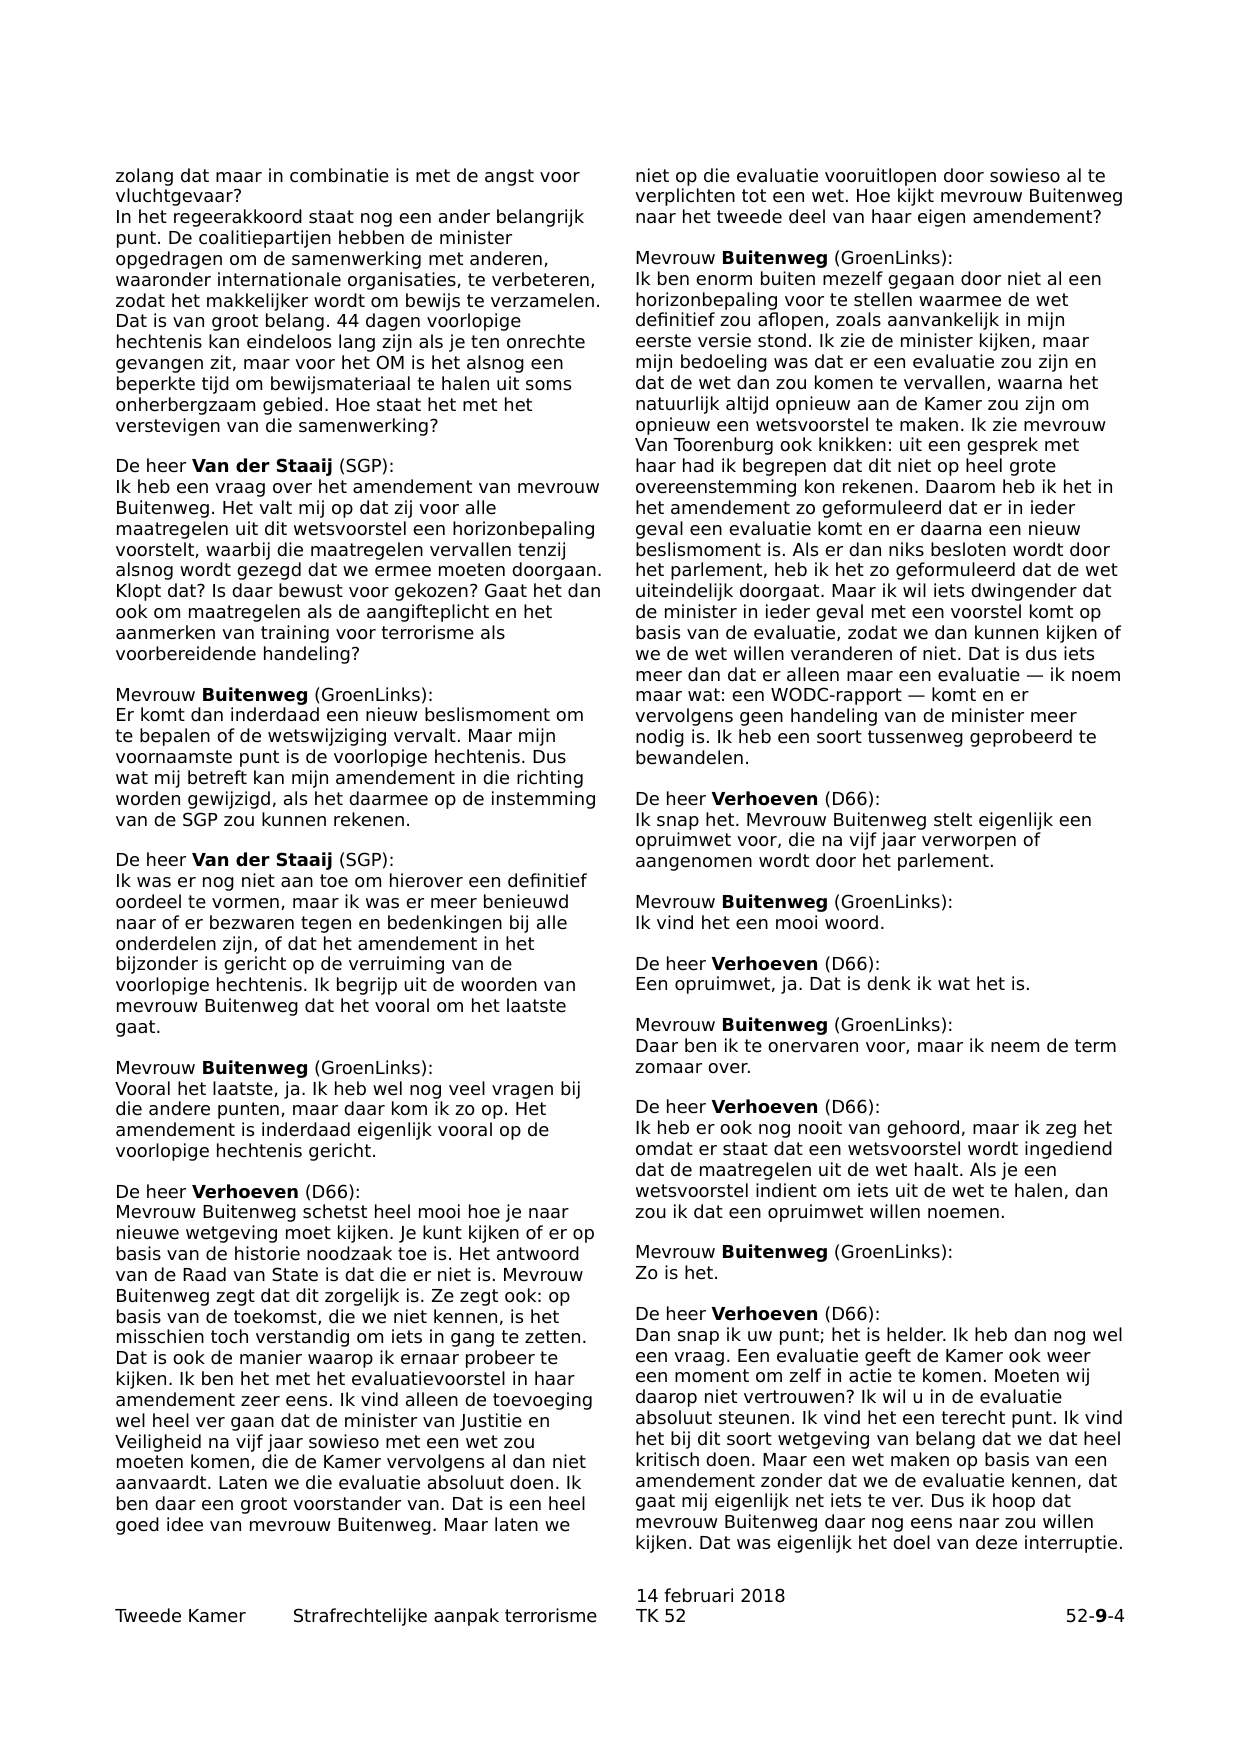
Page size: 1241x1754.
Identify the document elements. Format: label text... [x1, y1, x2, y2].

text Ik heb er ook nog nooit van gehoord, maar ik zeg het omdat er staat dat een wetsvoorstel wordt ingediend dat de maatregelen uit de wet haalt. Als je een wetsvoorstel indient om iets uit de wet te halen, dan zou ik dat een opruimwet willen noemen. [635, 1118, 1125, 1222]
text Mevrouw Buitenweg schetst heel mooi hoe je naar nieuwe wetgeving moet kijken. Je kunt kijken of er op basis van de historie noodzaak toe is. Het antwoord van de Raad van State is dat die er niet is. Mevrouw Buitenweg zegt dat dit zorgelijk is. Ze zegt ook: op basis van de toekomst, die we niet kennen, is het misschien toch verstandig om iets in gang te zetten. Dat is ook de manier waarop ik ernaar probeer te kijken. Ik ben het met het evaluatievoorstel in haar amendement zeer eens. Ik vind alleen de toevoeging wel heel ver gaan dat de minister van Justitie en Veiligheid na vijf jaar sowieso met een wet zou moeten komen, die de Kamer vervolgens al dan niet aanvaardt. Laten we die evaluatie absoluut doen. Ik ben daar een groot voorstander van. Dat is een heel goed idee van mevrouw Buitenweg. Maar laten we [115, 1202, 605, 1536]
text De heer Verhoeven (D66): [635, 1097, 1125, 1118]
text Ik snap het. Mevrouw Buitenweg stelt eigenlijk een opruimwet voor, die na vijf jaar verworpen of aangenomen wordt door het parlement. [635, 809, 1125, 872]
text Daar ben ik te onervaren voor, maar ik neem de term zomaar over. [635, 1036, 1125, 1077]
text zolang dat maar in combinatie is met de angst voor vluchtgevaar? [115, 165, 605, 207]
text Een opruimwet, ja. Dat is denk ik wat het is. [635, 974, 1125, 995]
text niet op die evaluatie vooruitlopen door sowieso al te verplichten tot een wet. Hoe kijkt mevrouw Buitenweg naar het tweede deel van haar eigen amendement? [635, 165, 1125, 228]
text Vooral het laatste, ja. Ik heb wel nog veel vragen bij die andere punten, maar daar kom ik zo op. Het amendement is inderdaad eigenlijk vooral op de voorlopige hechtenis gericht. [115, 1078, 605, 1162]
text Ik vind het een mooi woord. [635, 912, 1125, 933]
text De heer Verhoeven (D66): [635, 953, 1125, 974]
text De heer Verhoeven (D66): [635, 788, 1125, 809]
text Er komt dan inderdaad een nieuw beslismoment om te bepalen of de wetswijziging vervalt. Maar mijn voornaamste punt is de voorlopige hechtenis. Dus wat mij betreft kan mijn amendement in die richting worden gewijzigd, als het daarmee op de instemming van de SGP zou kunnen rekenen. [115, 705, 605, 830]
text Dan snap ik uw punt; het is helder. Ik heb dan nog wel een vraag. Een evaluatie geeft de Kamer ook weer een moment om zelf in actie te komen. Moeten wij daarop niet vertrouwen? Ik wil u in de evaluatie absoluut steunen. Ik vind het een terecht punt. Ik vind het bij dit soort wetgeving van belang dat we dat heel kritisch doen. Maar een wet maken op basis van een amendement zonder dat we de evaluatie kennen, dat gaat mij eigenlijk net iets te ver. Dus ik hoop dat mevrouw Buitenweg daar nog eens naar zou willen kijken. Dat was eigenlijk het doel van deze interruptie. [635, 1324, 1125, 1554]
text Mevrouw Buitenweg (GroenLinks): [635, 892, 1125, 912]
text De heer Van der Staaij (SGP): [115, 456, 605, 477]
text Mevrouw Buitenweg (GroenLinks): [635, 248, 1125, 268]
text Ik ben enorm buiten mezelf gegaan door niet al een horizonbepaling voor te stellen waarmee de wet definitief zou aflopen, zoals aanvankelijk in mijn eerste versie stond. Ik zie de minister kijken, maar mijn bedoeling was dat er een evaluatie zou zijn en dat de wet dan zou komen te vervallen, waarna het natuurlijk altijd opnieuw aan de Kamer zou zijn om opnieuw een wetsvoorstel te maken. Ik zie mevrouw Van Toorenburg ook knikken: uit een gesprek met haar had ik begrepen dat dit niet op heel grote overeenstemming kon rekenen. Daarom heb ik het in het amendement zo geformuleerd dat er in ieder geval een evaluatie komt en er daarna een nieuw beslismoment is. Als er dan niks besloten wordt door het parlement, heb ik het zo geformuleerd dat de wet uiteindelijk doorgaat. Maar ik wil iets dwingender dat de minister in ieder geval met een voorstel komt op basis van de evaluatie, zodat we dan kunnen kijken of we de wet willen veranderen of niet. Dat is dus iets meer dan dat er alleen maar een evaluatie — ik noem maar wat: een WODC-rapport — komt en er vervolgens geen handeling van de minister meer nodig is. Ik heb een soort tussenweg geprobeerd te bewandelen. [635, 268, 1125, 768]
text Ik heb een vraag over het amendement van mevrouw Buitenweg. Het valt mij op dat zij voor alle maatregelen uit dit wetsvoorstel een horizonbepaling voorstelt, waarbij die maatregelen vervallen tenzij alsnog wordt gezegd dat we ermee moeten doorgaan. Klopt dat? Is daar bewust voor gekozen? Gaat het dan ook om maatregelen als de aangifteplicht en het aanmerken van training voor terrorisme als voorbereidende handeling? [115, 477, 605, 664]
text Ik was er nog niet aan toe om hierover een definitief oordeel te vormen, maar ik was er meer benieuwd naar of er bezwaren tegen en bedenkingen bij alle onderdelen zijn, of dat het amendement in het bijzonder is gericht op de verruiming van de voorlopige hechtenis. Ik begrijp uit de woorden van mevrouw Buitenweg dat het vooral om het laatste gaat. [115, 871, 605, 1037]
text In het regeerakkoord staat nog een ander belangrijk punt. De coalitiepartijen hebben de minister opgedragen om de samenwerking met anderen, waaronder internationale organisaties, te verbeteren, zodat het makkelijker wordt om bewijs te verzamelen. Dat is van groot belang. 44 dagen voorlopige hechtenis kan eindeloos lang zijn als je ten onrechte gevangen zit, maar voor het OM is het alsnog een beperkte tijd om bewijsmateriaal te halen uit soms onherbergzaam gebied. Hoe staat het met het verstevigen van die samenwerking? [115, 207, 605, 436]
text De heer Verhoeven (D66): [635, 1304, 1125, 1324]
text De heer Van der Staaij (SGP): [115, 850, 605, 871]
text Zo is het. [635, 1263, 1125, 1284]
text Mevrouw Buitenweg (GroenLinks): [635, 1242, 1125, 1263]
text Mevrouw Buitenweg (GroenLinks): [115, 1057, 605, 1078]
text De heer Verhoeven (D66): [115, 1182, 605, 1202]
text Mevrouw Buitenweg (GroenLinks): [115, 684, 605, 705]
text Mevrouw Buitenweg (GroenLinks): [635, 1015, 1125, 1036]
